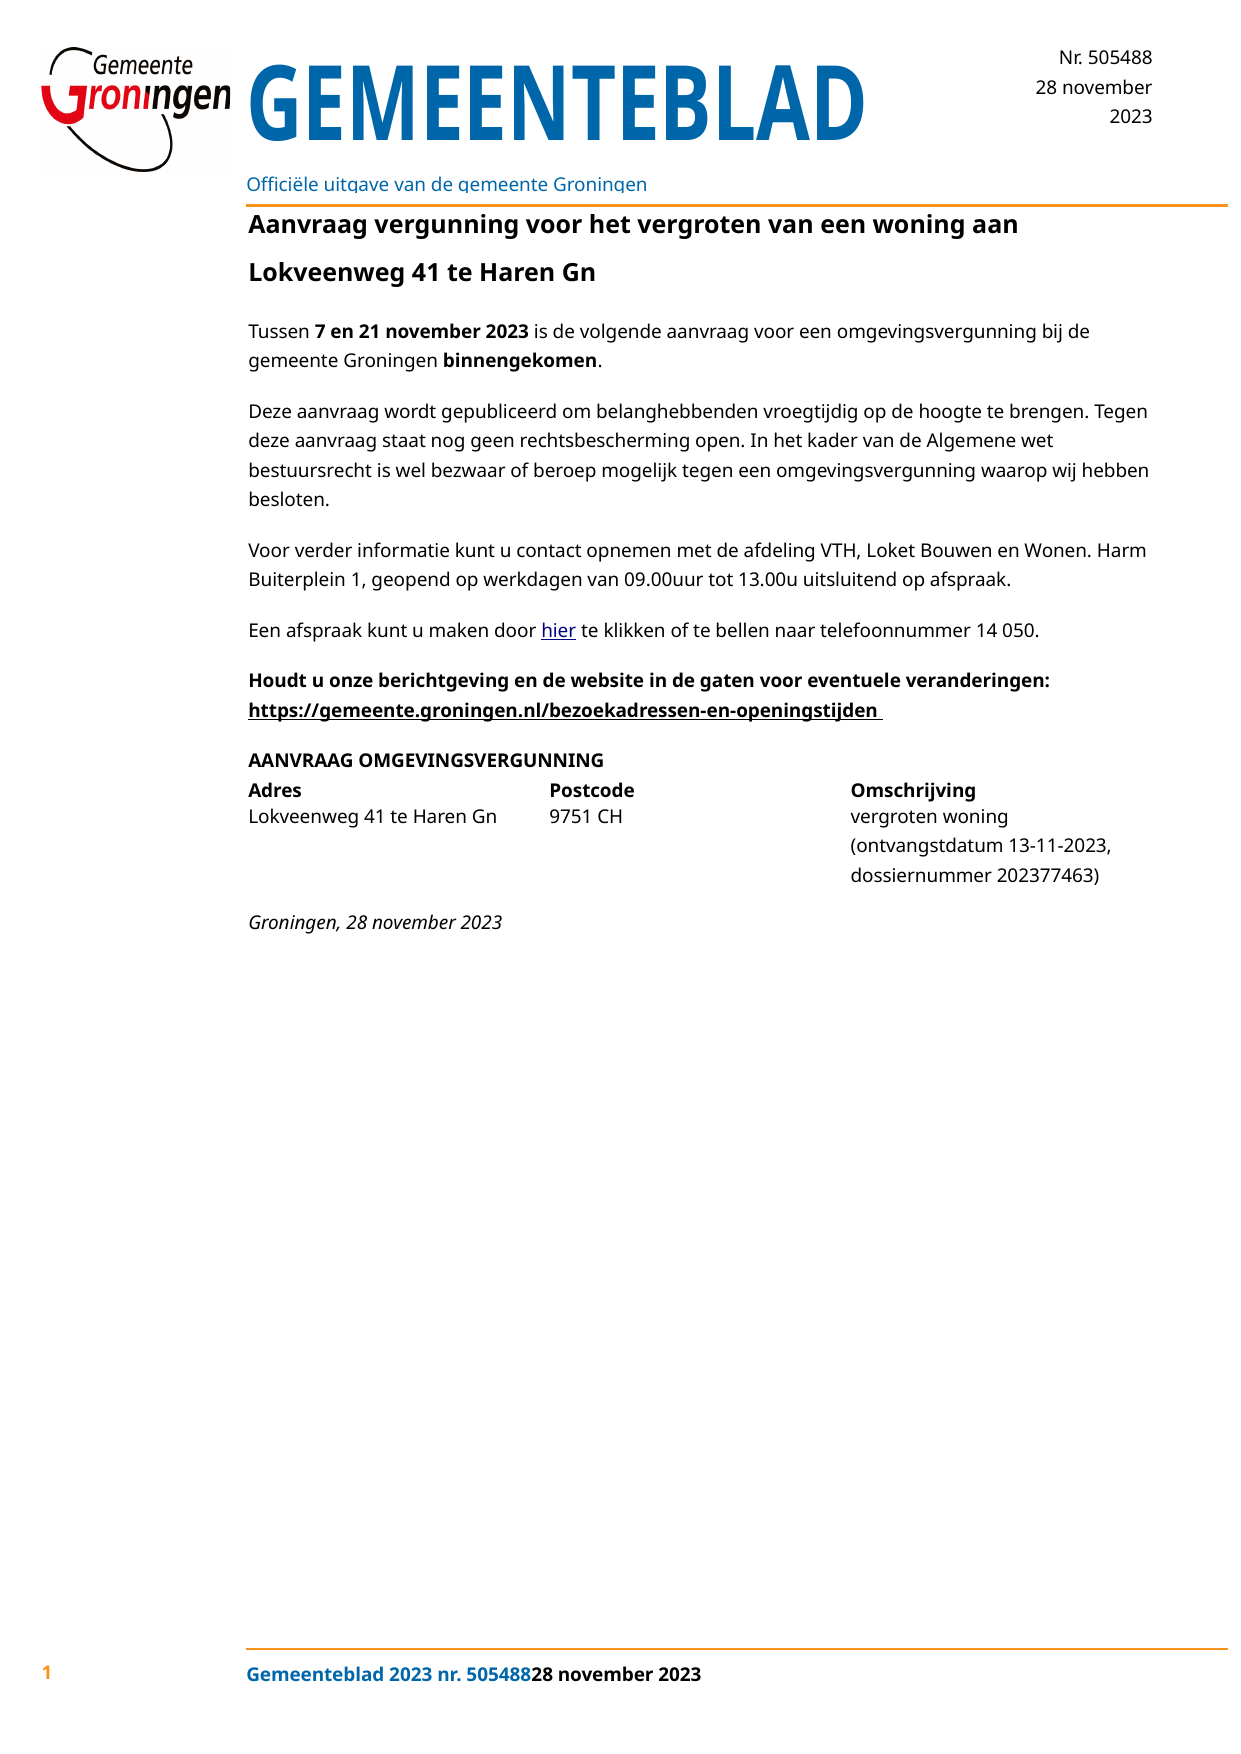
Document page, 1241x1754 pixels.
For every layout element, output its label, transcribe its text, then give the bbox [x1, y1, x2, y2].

text Aanvraag vergunning voor het vergroten van een woning aan Lokveenweg 41 te Haren Gn [248, 207, 1152, 288]
text Tussen 7 en 21 november 2023 is de volgende aanvraag voor een omgevingsvergunning bij de gemeente Groningen binnengekomen. [248, 318, 1152, 373]
table_cell 9751 CH [549, 803, 850, 888]
table_cell vergroten woning (ontvangstdatum 13-11-2023, dossiernummer 202377463) [850, 803, 1152, 888]
table_header Postcode [549, 777, 850, 803]
text Een afspraak kunt u maken door hier te klikken of te bellen naar telefoonnummer 14 050. [248, 617, 1152, 643]
table_header Adres [248, 777, 549, 803]
text Deze aanvraag wordt gepubliceerd om belanghebbenden vroegtijdig op de hoogte te brengen. Tegen deze aanvraag staat nog geen rechtsbescherming open. In het kader van de Algemene wet bestuursrecht is wel bezwaar of beroep mogelijk tegen een omgevingsvergunning waarop wij hebben besloten. [248, 398, 1152, 512]
text Houdt u onze berichtgeving en de website in de gaten voor eventuele veranderingen: https://gemeente.groningen.nl/bezoekadressen-en-openingstijden [248, 667, 1152, 723]
text AANVRAAG OMGEVINGSVERGUNNING [248, 747, 1152, 773]
text Groningen, 28 november 2023 [248, 909, 1152, 935]
table_cell Lokveenweg 41 te Haren Gn [248, 803, 549, 888]
picture [41, 47, 231, 172]
table_header Omschrijving [850, 777, 1152, 803]
text Voor verder informatie kunt u contact opnemen met de afdeling VTH, Loket Bouwen en Wonen. Harm Buiterplein 1, geopend op werkdagen van 09.00uur tot 13.00u uitsluitend op afspraak. [248, 537, 1152, 592]
